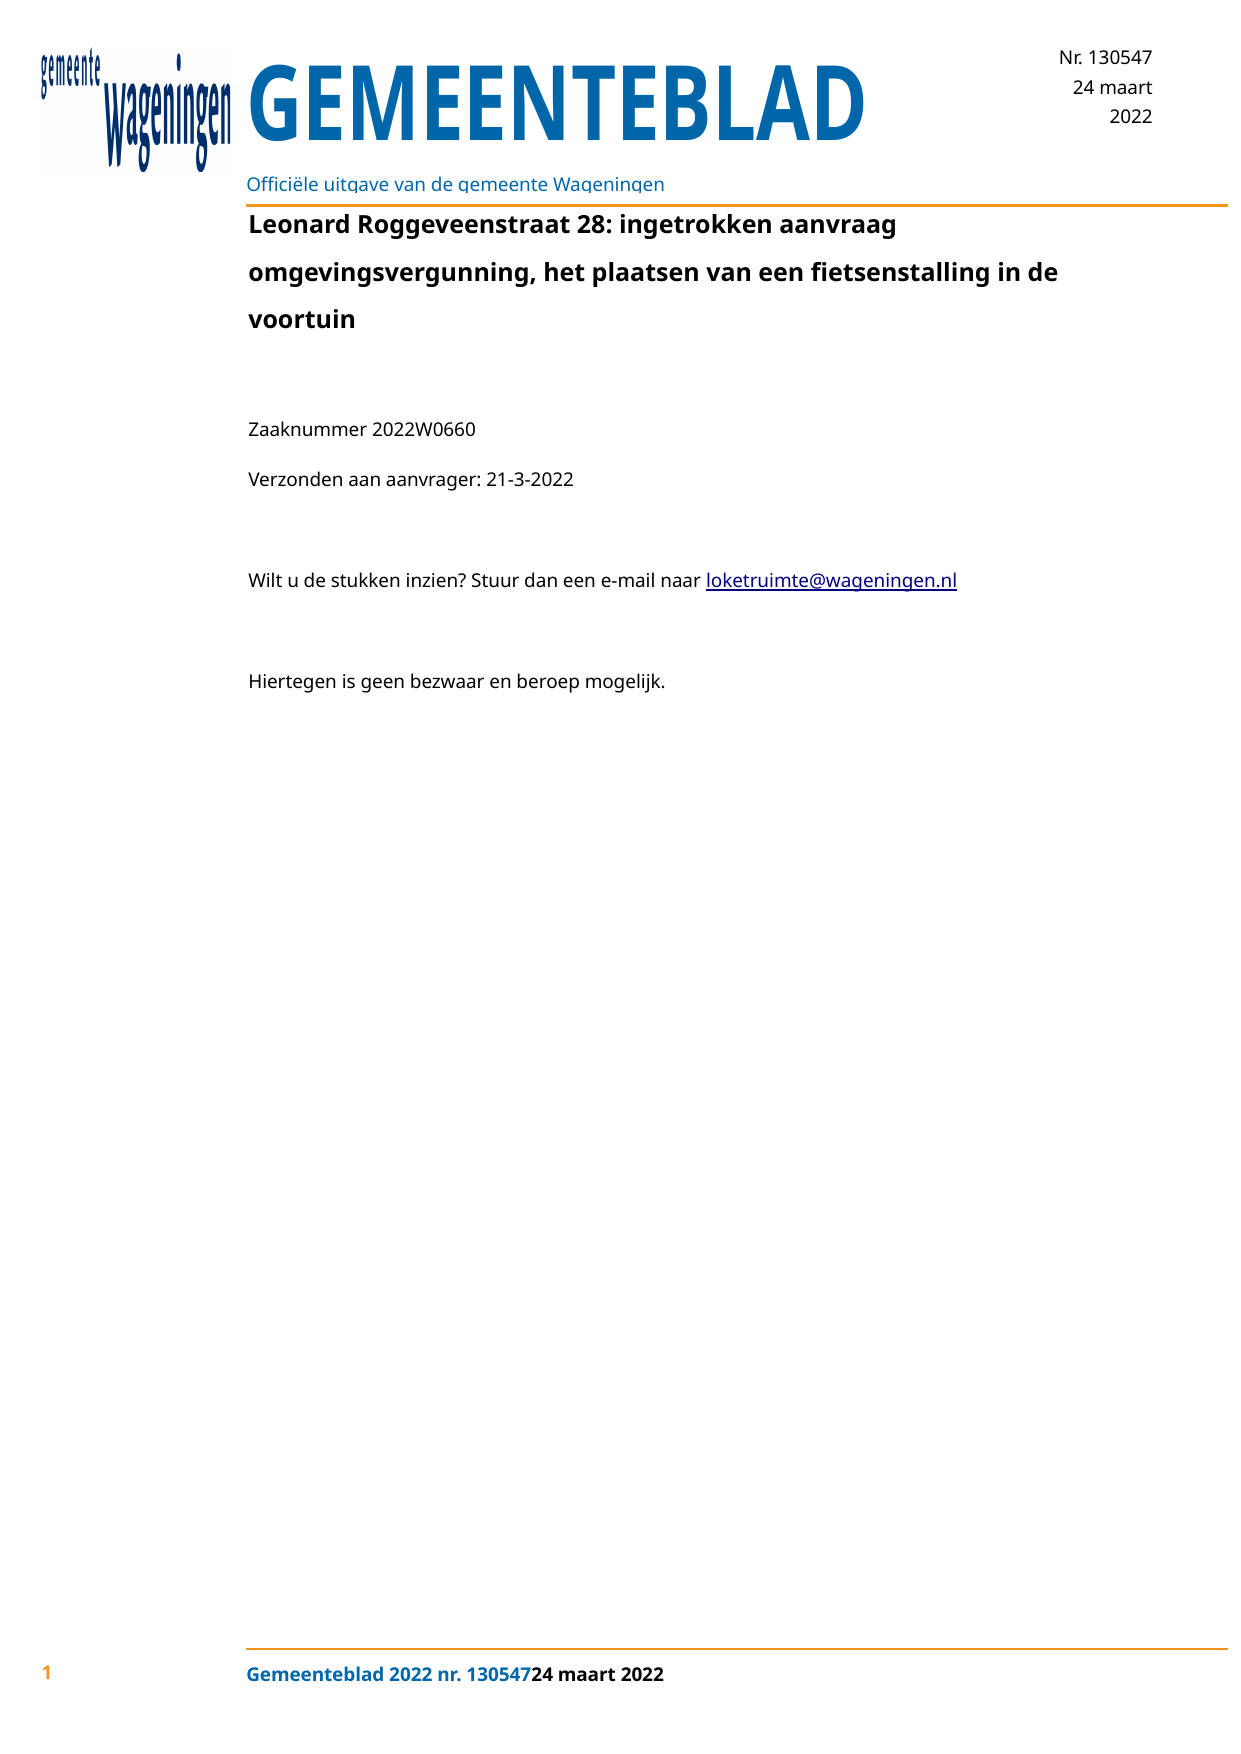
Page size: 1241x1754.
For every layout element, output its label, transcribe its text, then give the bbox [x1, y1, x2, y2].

text Verzonden aan aanvrager: 21-3-2022 [248, 466, 1152, 492]
text Leonard Roggeveenstraat 28: ingetrokken aanvraag omgevingsvergunning, het plaatsen van een fietsenstalling in de voortuin [248, 207, 1152, 336]
text Zaaknummer 2022W0660 [248, 416, 1152, 442]
text Hiertegen is geen bezwaar en beroep mogelijk. [248, 668, 1152, 694]
picture [41, 47, 231, 172]
text Wilt u de stukken inzien? Stuur dan een e-mail naar loketruimte@wageningen.nl [248, 567, 1152, 593]
